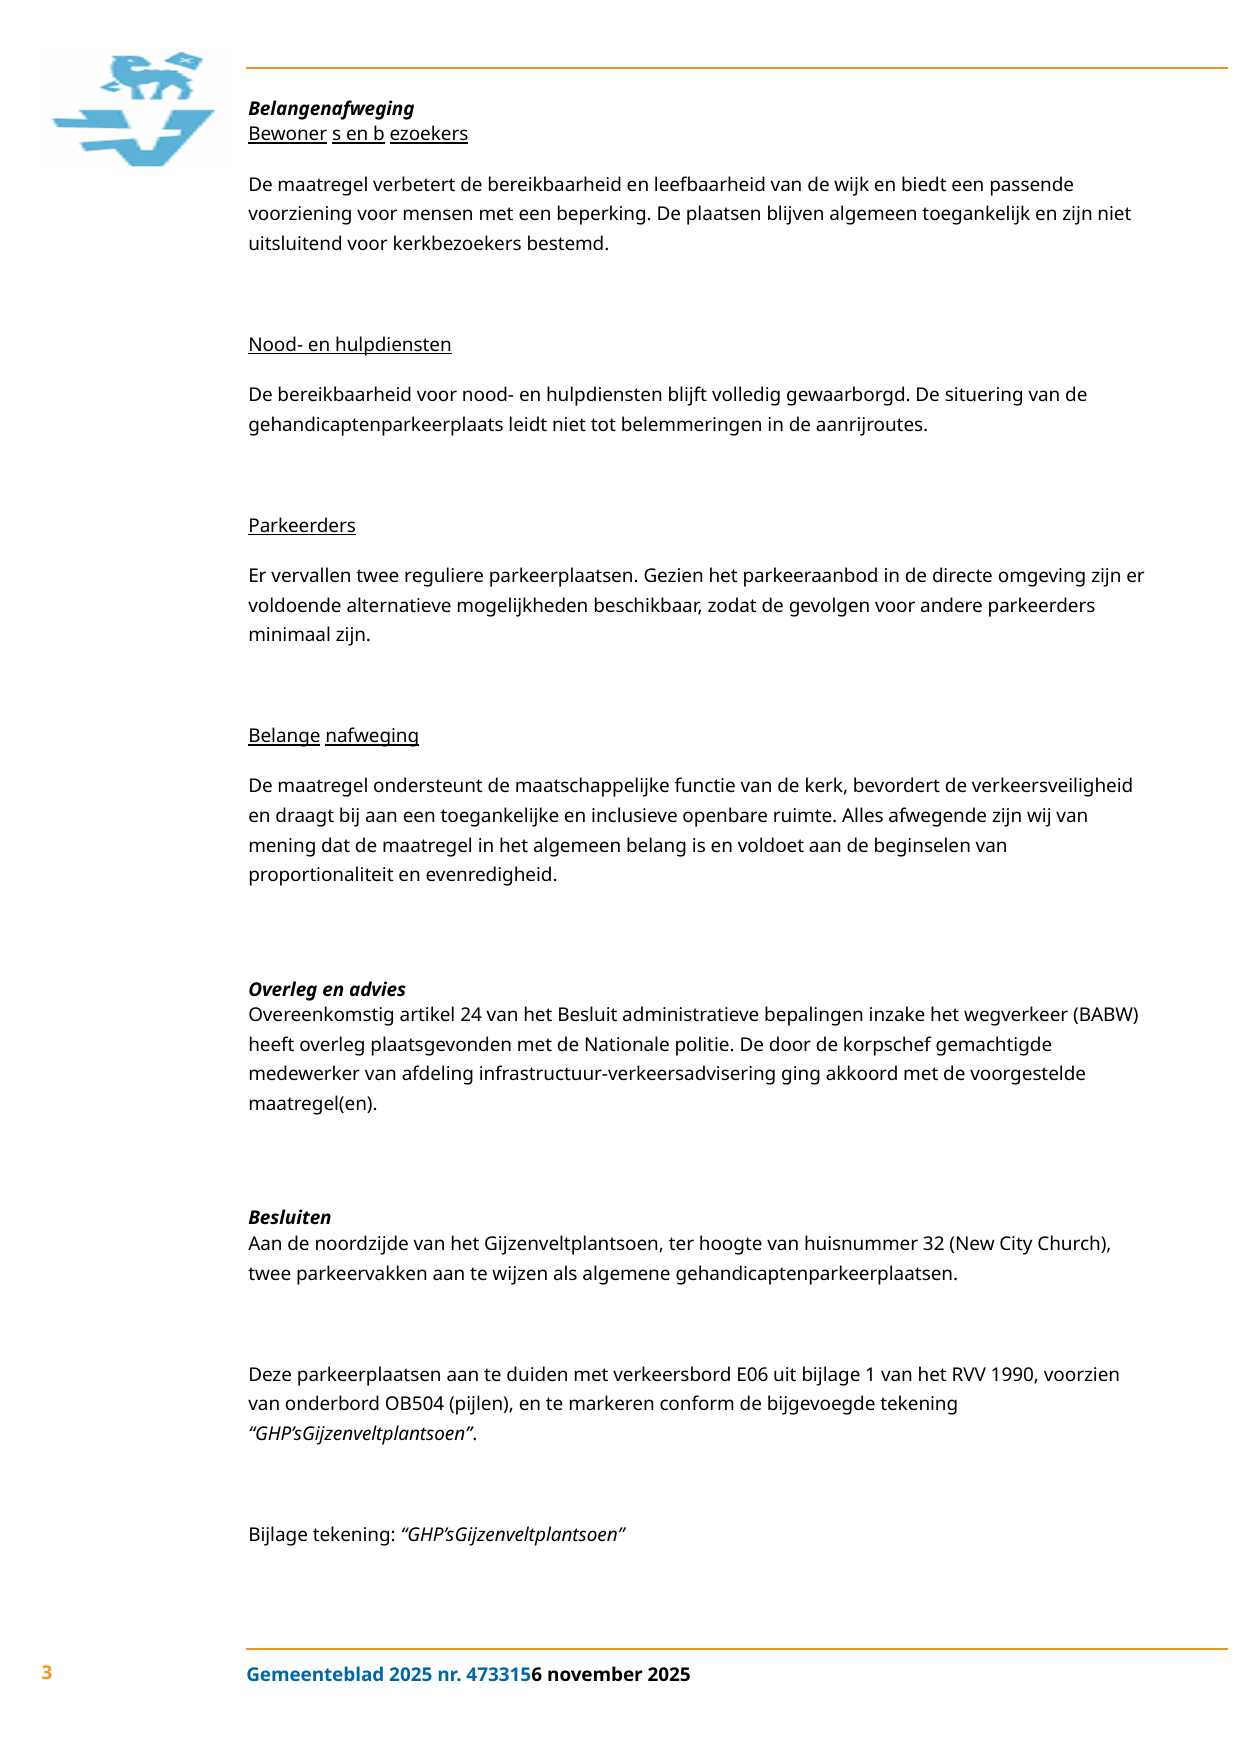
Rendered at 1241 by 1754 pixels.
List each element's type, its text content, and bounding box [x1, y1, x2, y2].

text De maatregel verbetert de bereikbaarheid en leefbaarheid van de wijk en biedt een passende voorziening voor mensen met een beperking. De plaatsen blijven algemeen toegankelijk en zijn niet uitsluitend voor kerkbezoekers bestemd. [248, 171, 1152, 256]
text De bereikbaarheid voor nood- en hulpdiensten blijft volledig gewaarborgd. De situering van de gehandicaptenparkeerplaats leidt niet tot belemmeringen in de aanrijroutes. [248, 381, 1152, 437]
text De maatregel ondersteunt de maatschappelijke functie van de kerk, bevordert de verkeersveiligheid en draagt bij aan een toegankelijke en inclusieve openbare ruimte. Alles afwegende zijn wij van mening dat de maatregel in het algemeen belang is en voldoet aan de beginselen van proportionaliteit en evenredigheid. [248, 773, 1152, 887]
picture [41, 47, 231, 172]
text Er vervallen twee reguliere parkeerplaatsen. Gezien het parkeeraanbod in de directe omgeving zijn er voldoende alternatieve mogelijkheden beschikbaar, zodat de gevolgen voor andere parkeerders minimaal zijn. [248, 562, 1152, 647]
text Deze parkeerplaatsen aan te duiden met verkeersbord E06 uit bijlage 1 van het RVV 1990, voorzien van onderbord OB504 (pijlen), en te markeren conform de bijgevoegde tekening “GHP’sGijzenveltplantsoen”. [248, 1361, 1152, 1446]
text Nood- en hulpdiensten [248, 331, 1152, 357]
text Parkeerders [248, 512, 1152, 537]
text Belange nafweging [248, 722, 1152, 748]
text Overleg en advies [248, 976, 1152, 1001]
text Bijlage tekening: “GHP’sGijzenveltplantsoen” [248, 1521, 1152, 1546]
text Bewoner s en b ezoekers [248, 121, 1152, 146]
text Belangenafweging [248, 95, 1152, 121]
text Besluiten [248, 1204, 1152, 1230]
text Overeenkomstig artikel 24 van het Besluit administratieve bepalingen inzake het wegverkeer (BABW) heeft overleg plaatsgevonden met de Nationale politie. De door de korpschef gemachtigde medewerker van afdeling infrastructuur-verkeersadvisering ging akkoord met de voorgestelde maatregel(en). [248, 1001, 1152, 1116]
text Aan de noordzijde van het Gijzenveltplantsoen, ter hoogte van huisnummer 32 (New City Church), twee parkeervakken aan te wijzen als algemene gehandicaptenparkeerplaatsen. [248, 1230, 1152, 1286]
